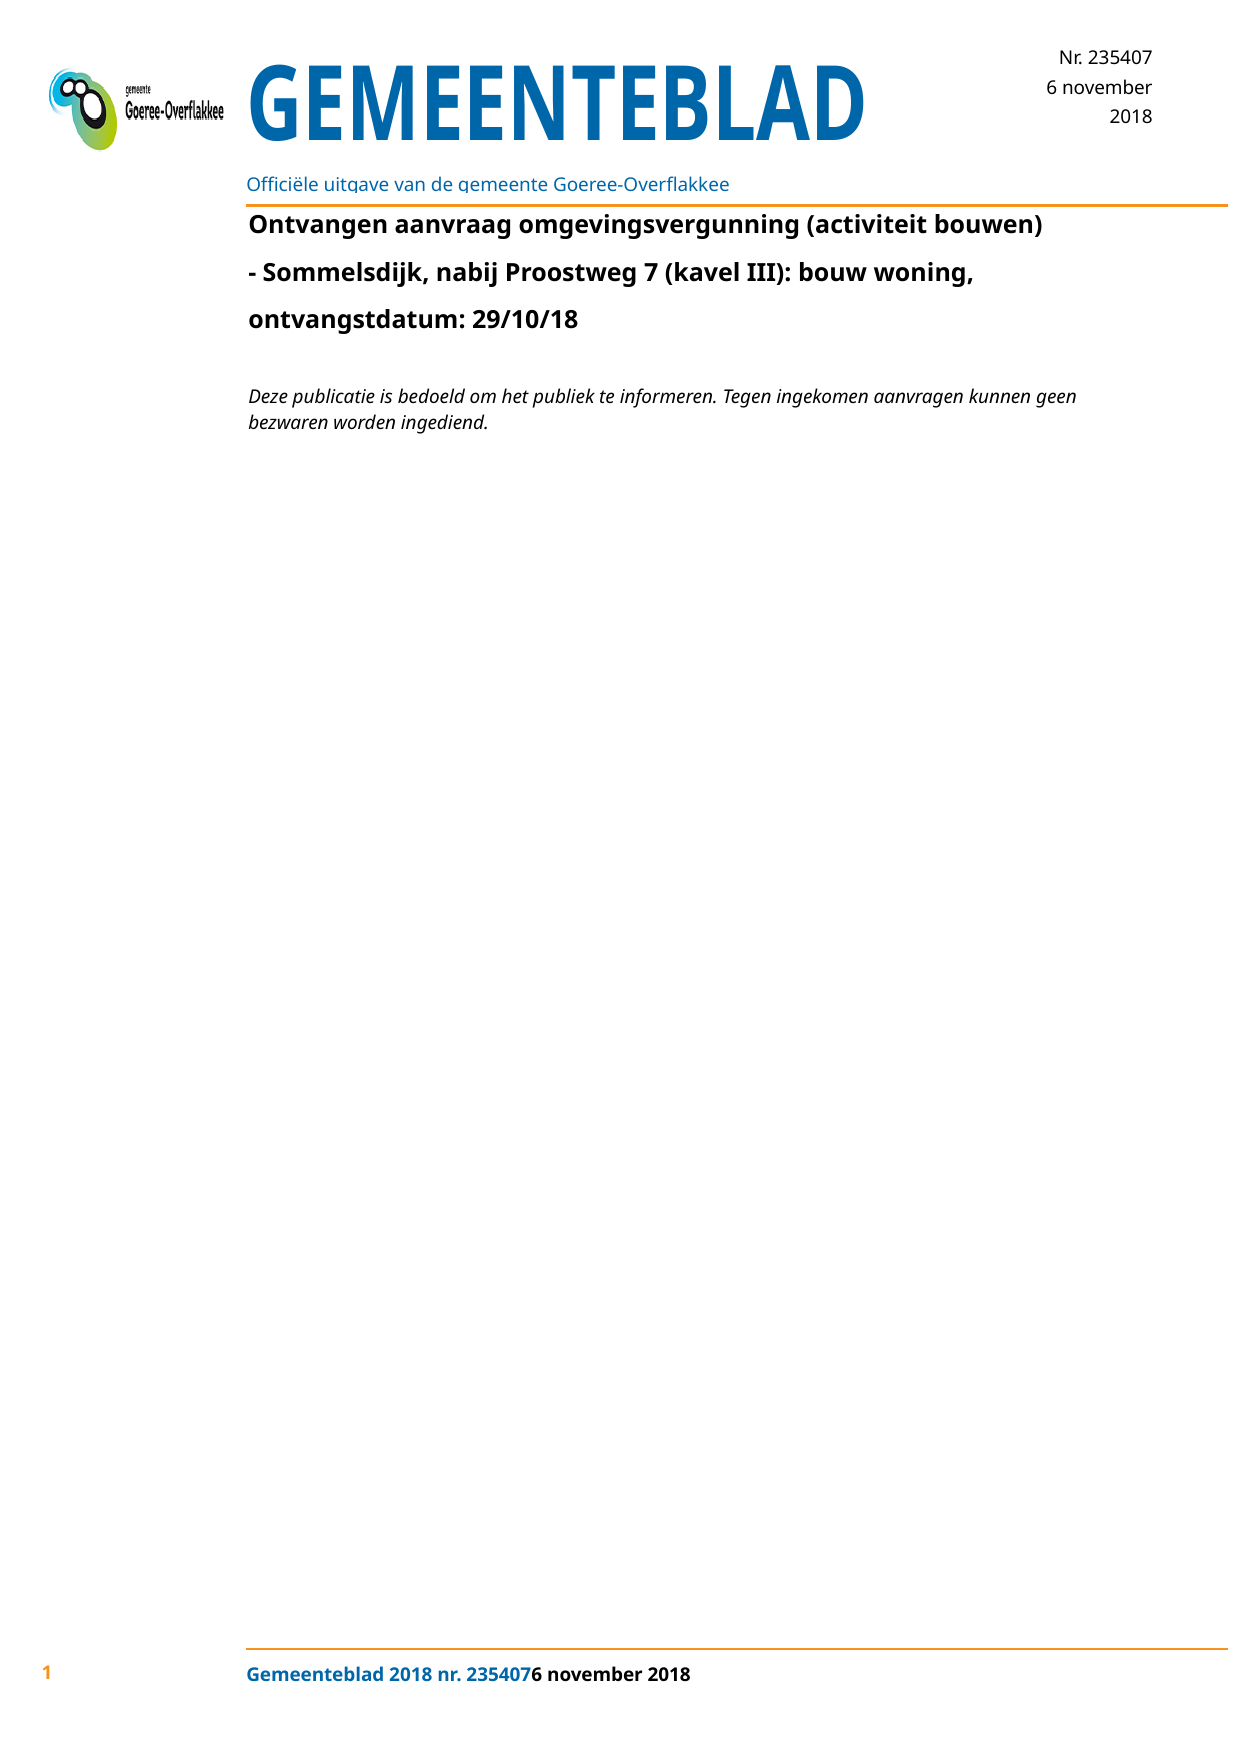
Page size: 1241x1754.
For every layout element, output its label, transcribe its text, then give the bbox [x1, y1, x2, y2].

text Deze publicatie is bedoeld om het publiek te informeren. Tegen ingekomen aanvragen kunnen geen bezwaren worden ingediend. [248, 384, 1152, 435]
picture [41, 47, 231, 172]
text Ontvangen aanvraag omgevingsvergunning (activiteit bouwen) - Sommelsdijk, nabij Proostweg 7 (kavel III): bouw woning, ontvangstdatum: 29/10/18 [248, 207, 1152, 336]
